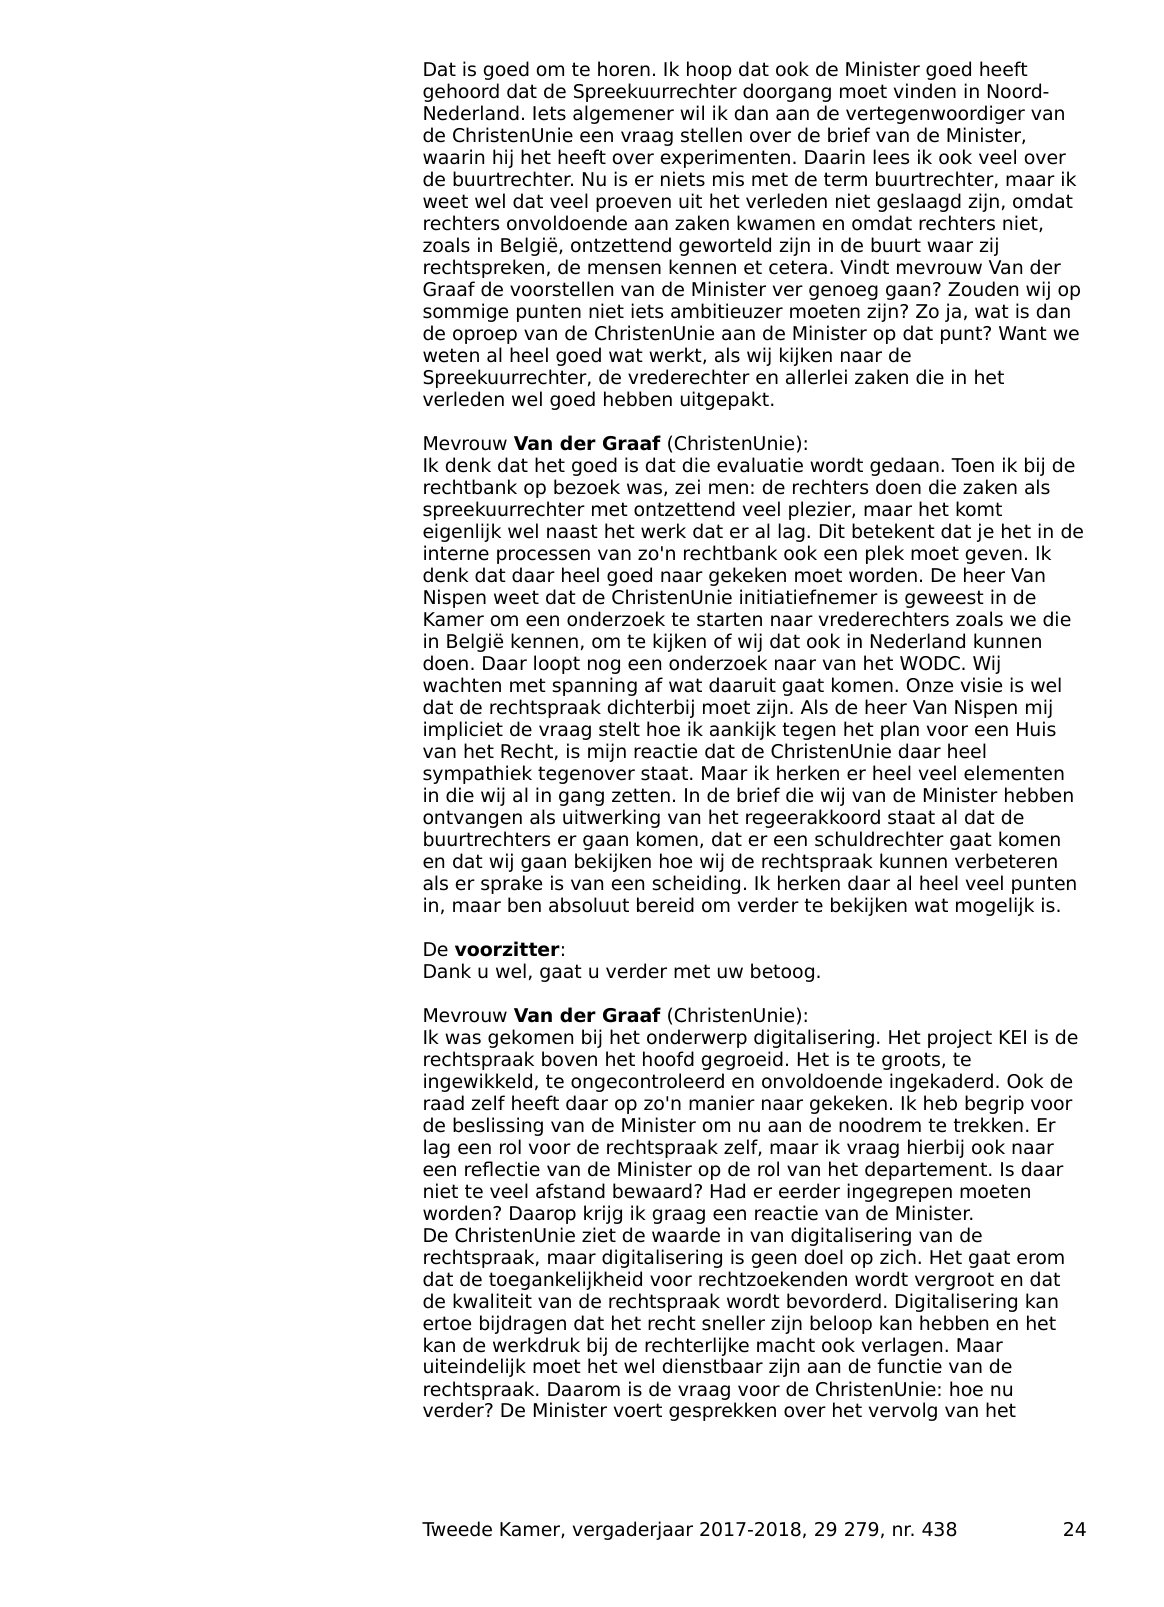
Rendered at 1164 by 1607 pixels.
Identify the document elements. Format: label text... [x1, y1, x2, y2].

text De voorzitter: [422, 939, 1087, 961]
text Ik was gekomen bij het onderwerp digitalisering. Het project KEI is de rechtspraak boven het hoofd gegroeid. Het is te groots, te ingewikkeld, te ongecontroleerd en onvoldoende ingekaderd. Ook de raad zelf heeft daar op zo'n manier naar gekeken. Ik heb begrip voor de beslissing van de Minister om nu aan de noodrem te trekken. Er lag een rol voor de rechtspraak zelf, maar ik vraag hierbij ook naar een reflectie van de Minister op de rol van het departement. Is daar niet te veel afstand bewaard? Had er eerder ingegrepen moeten worden? Daarop krijg ik graag een reactie van de Minister. [422, 1027, 1087, 1224]
text Dat is goed om te horen. Ik hoop dat ook de Minister goed heeft gehoord dat de Spreekuurrechter doorgang moet vinden in Noord-Nederland. Iets algemener wil ik dan aan de vertegenwoordiger van de ChristenUnie een vraag stellen over de brief van de Minister, waarin hij het heeft over experimenten. Daarin lees ik ook veel over de buurtrechter. Nu is er niets mis met de term buurtrechter, maar ik weet wel dat veel proeven uit het verleden niet geslaagd zijn, omdat rechters onvoldoende aan zaken kwamen en omdat rechters niet, zoals in België, ontzettend geworteld zijn in de buurt waar zij rechtspreken, de mensen kennen et cetera. Vindt mevrouw Van der Graaf de voorstellen van de Minister ver genoeg gaan? Zouden wij op sommige punten niet iets ambitieuzer moeten zijn? Zo ja, wat is dan de oproep van de ChristenUnie aan de Minister op dat punt? Want we weten al heel goed wat werkt, als wij kijken naar de Spreekuurrechter, de vrederechter en allerlei zaken die in het verleden wel goed hebben uitgepakt. [422, 59, 1087, 411]
text Ik denk dat het goed is dat die evaluatie wordt gedaan. Toen ik bij de rechtbank op bezoek was, zei men: de rechters doen die zaken als spreekuurrechter met ontzettend veel plezier, maar het komt eigenlijk wel naast het werk dat er al lag. Dit betekent dat je het in de interne processen van zo'n rechtbank ook een plek moet geven. Ik denk dat daar heel goed naar gekeken moet worden. De heer Van Nispen weet dat de ChristenUnie initiatiefnemer is geweest in de Kamer om een onderzoek te starten naar vrederechters zoals we die in België kennen, om te kijken of wij dat ook in Nederland kunnen doen. Daar loopt nog een onderzoek naar van het WODC. Wij wachten met spanning af wat daaruit gaat komen. Onze visie is wel dat de rechtspraak dichterbij moet zijn. Als de heer Van Nispen mij impliciet de vraag stelt hoe ik aankijk tegen het plan voor een Huis van het Recht, is mijn reactie dat de ChristenUnie daar heel sympathiek tegenover staat. Maar ik herken er heel veel elementen in die wij al in gang zetten. In de brief die wij van de Minister hebben ontvangen als uitwerking van het regeerakkoord staat al dat de buurtrechters er gaan komen, dat er een schuldrechter gaat komen en dat wij gaan bekijken hoe wij de rechtspraak kunnen verbeteren als er sprake is van een scheiding. Ik herken daar al heel veel punten in, maar ben absoluut bereid om verder te bekijken wat mogelijk is. [422, 455, 1087, 916]
text Mevrouw Van der Graaf (ChristenUnie): [422, 1005, 1087, 1027]
text Dank u wel, gaat u verder met uw betoog. [422, 961, 1087, 983]
text De ChristenUnie ziet de waarde in van digitalisering van de rechtspraak, maar digitalisering is geen doel op zich. Het gaat erom dat de toegankelijkheid voor rechtzoekenden wordt vergroot en dat de kwaliteit van de rechtspraak wordt bevorderd. Digitalisering kan ertoe bijdragen dat het recht sneller zijn beloop kan hebben en het kan de werkdruk bij de rechterlijke macht ook verlagen. Maar uiteindelijk moet het wel dienstbaar zijn aan de functie van de rechtspraak. Daarom is de vraag voor de ChristenUnie: hoe nu verder? De Minister voert gesprekken over het vervolg van het [422, 1224, 1087, 1422]
text Mevrouw Van der Graaf (ChristenUnie): [422, 433, 1087, 455]
